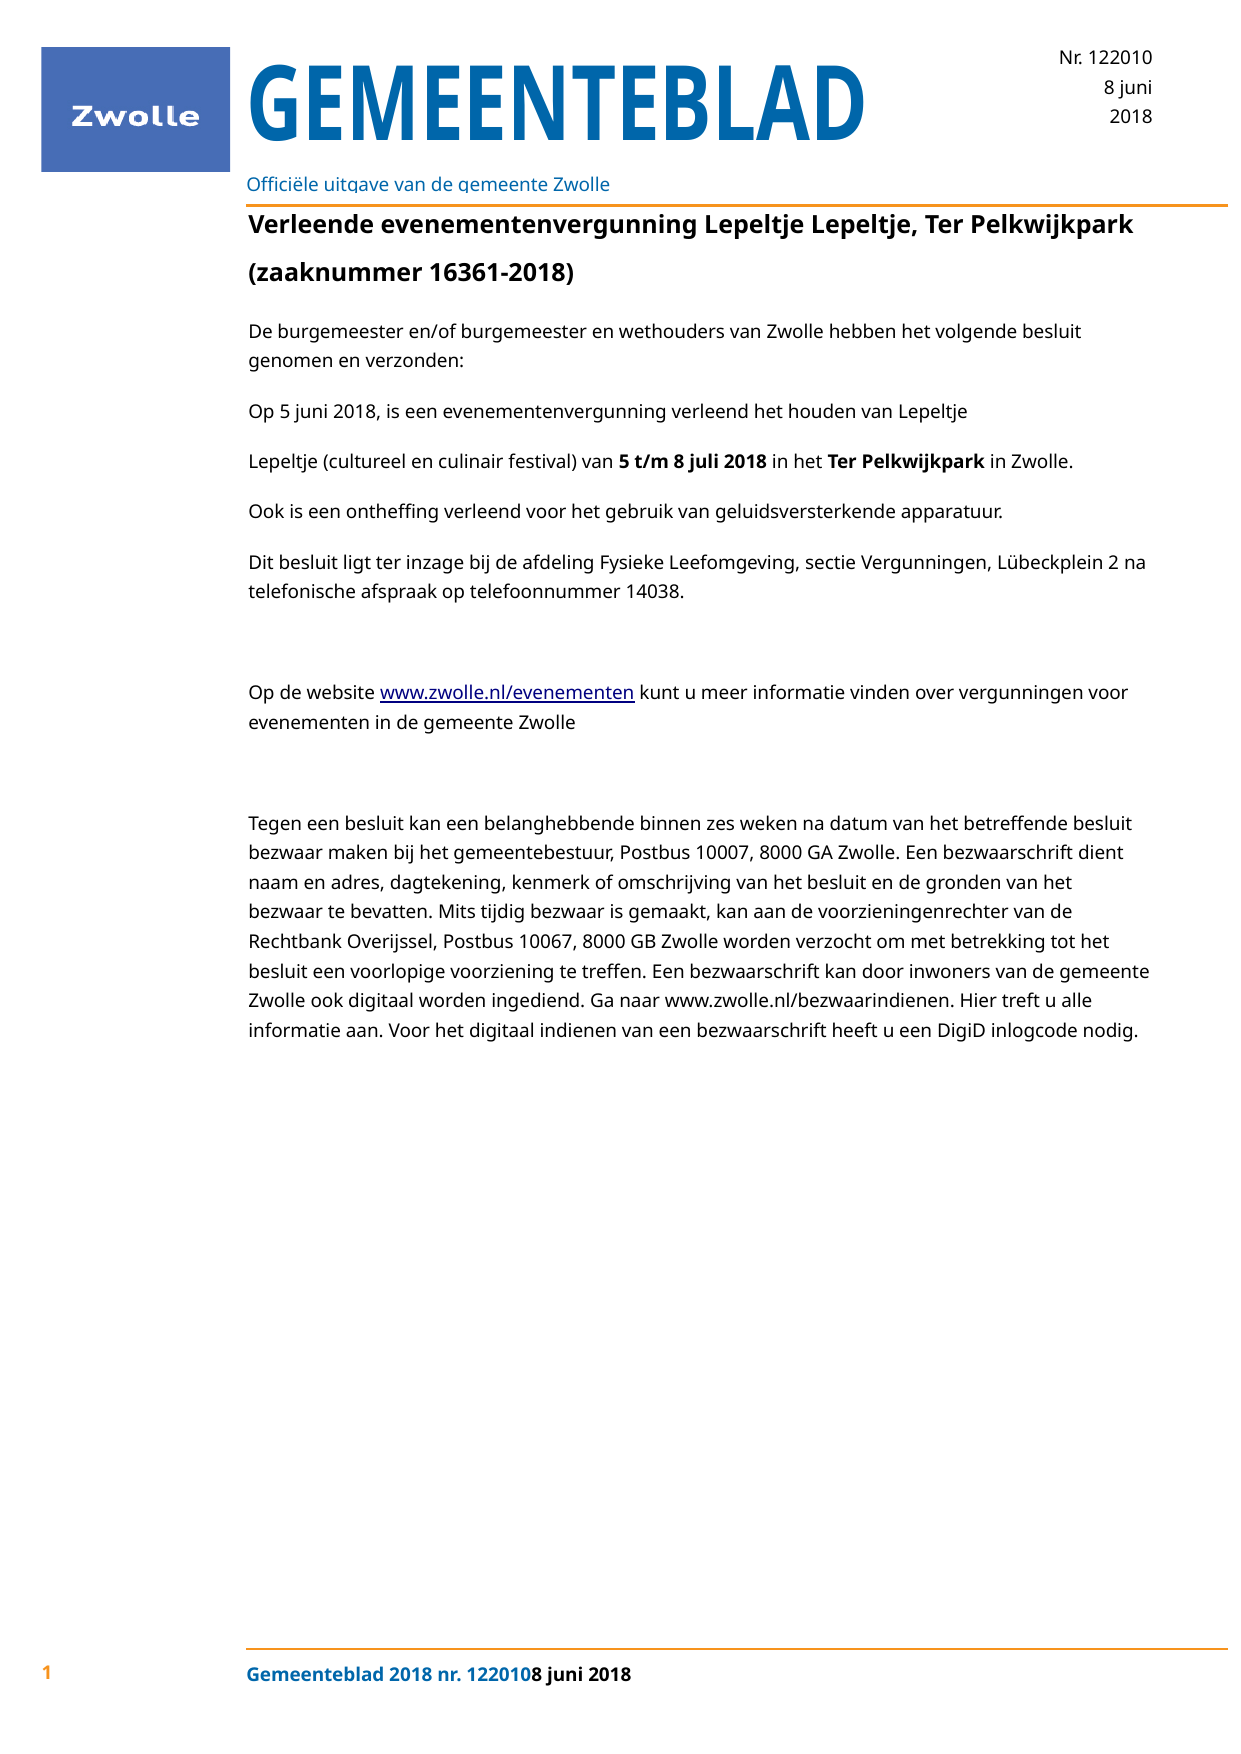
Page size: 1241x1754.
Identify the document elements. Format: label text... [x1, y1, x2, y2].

text Lepeltje (cultureel en culinair festival) van 5 t/m 8 juli 2018 in het Ter Pelkwijkpark in Zwolle. [248, 448, 1152, 474]
text Verleende evenementenvergunning Lepeltje Lepeltje, Ter Pelkwijkpark (zaaknummer 16361-2018) [248, 207, 1152, 288]
text Ook is een ontheffing verleend voor het gebruik van geluidsversterkende apparatuur. [248, 499, 1152, 524]
text De burgemeester en/of burgemeester en wethouders van Zwolle hebben het volgende besluit genomen en verzonden: [248, 318, 1152, 373]
text Op 5 juni 2018, is een evenementenvergunning verleend het houden van Lepeltje [248, 398, 1152, 424]
picture [41, 47, 231, 172]
text Tegen een besluit kan een belanghebbende binnen zes weken na datum van het betreffende besluit bezwaar maken bij het gemeentebestuur, Postbus 10007, 8000 GA Zwolle. Een bezwaarschrift dient naam en adres, dagtekening, kenmerk of omschrijving van het besluit en de gronden van het bezwaar te bevatten. Mits tijdig bezwaar is gemaakt, kan aan de voorzieningenrechter van de Rechtbank Overijssel, Postbus 10067, 8000 GB Zwolle worden verzocht om met betrekking tot het besluit een voorlopige voorziening te treffen. Een bezwaarschrift kan door inwoners van de gemeente Zwolle ook digitaal worden ingediend. Ga naar www.zwolle.nl/bezwaarindienen. Hier treft u alle informatie aan. Voor het digitaal indienen van een bezwaarschrift heeft u een DigiD inlogcode nodig. [248, 810, 1152, 1043]
text Dit besluit ligt ter inzage bij de afdeling Fysieke Leefomgeving, sectie Vergunningen, Lübeckplein 2 na telefonische afspraak op telefoonnummer 14038. [248, 549, 1152, 604]
text Op de website www.zwolle.nl/evenementen kunt u meer informatie vinden over vergunningen voor evenementen in de gemeente Zwolle [248, 679, 1152, 735]
